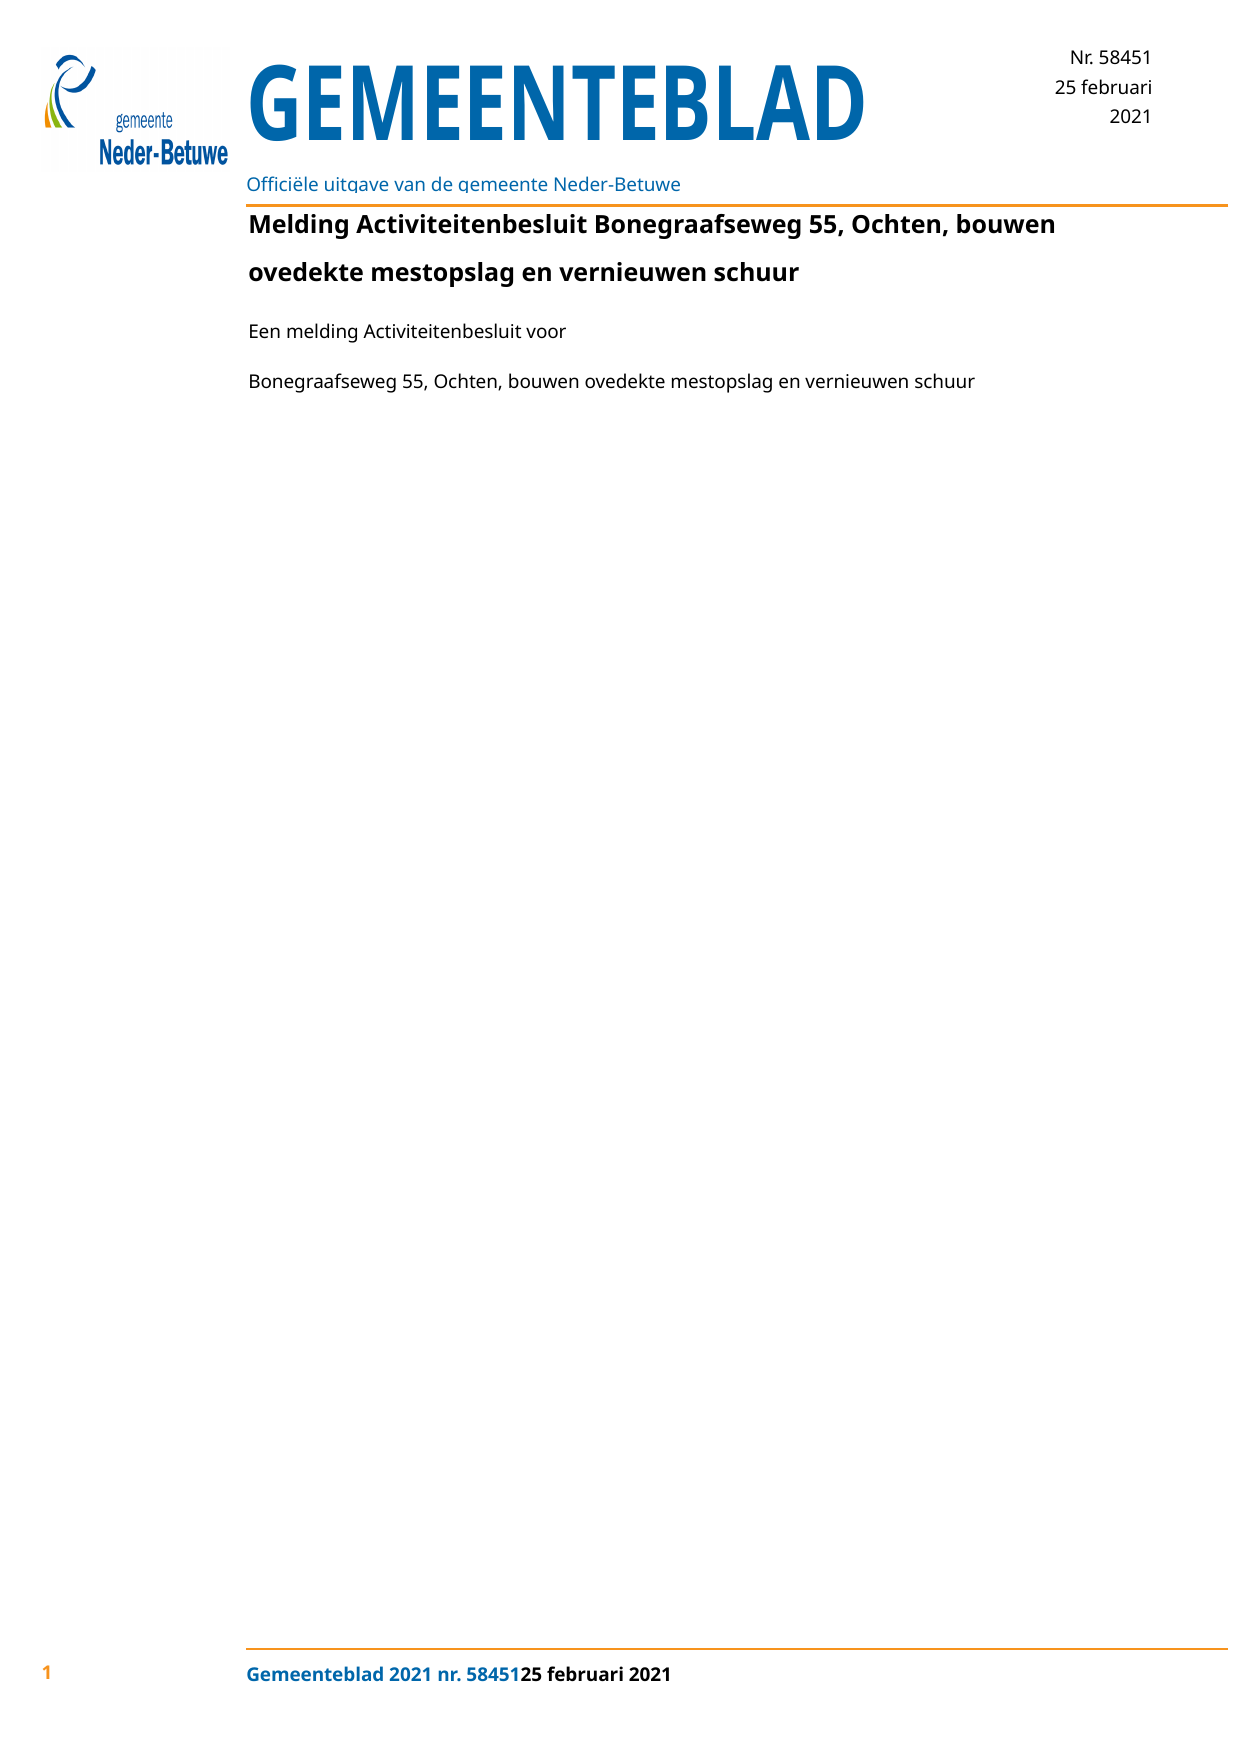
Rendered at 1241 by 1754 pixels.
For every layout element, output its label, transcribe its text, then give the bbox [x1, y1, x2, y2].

text Bonegraafseweg 55, Ochten, bouwen ovedekte mestopslag en vernieuwen schuur [248, 368, 1152, 394]
text Een melding Activiteitenbesluit voor [248, 318, 1152, 344]
text Melding Activiteitenbesluit Bonegraafseweg 55, Ochten, bouwen ovedekte mestopslag en vernieuwen schuur [248, 207, 1152, 288]
picture [41, 47, 231, 172]
